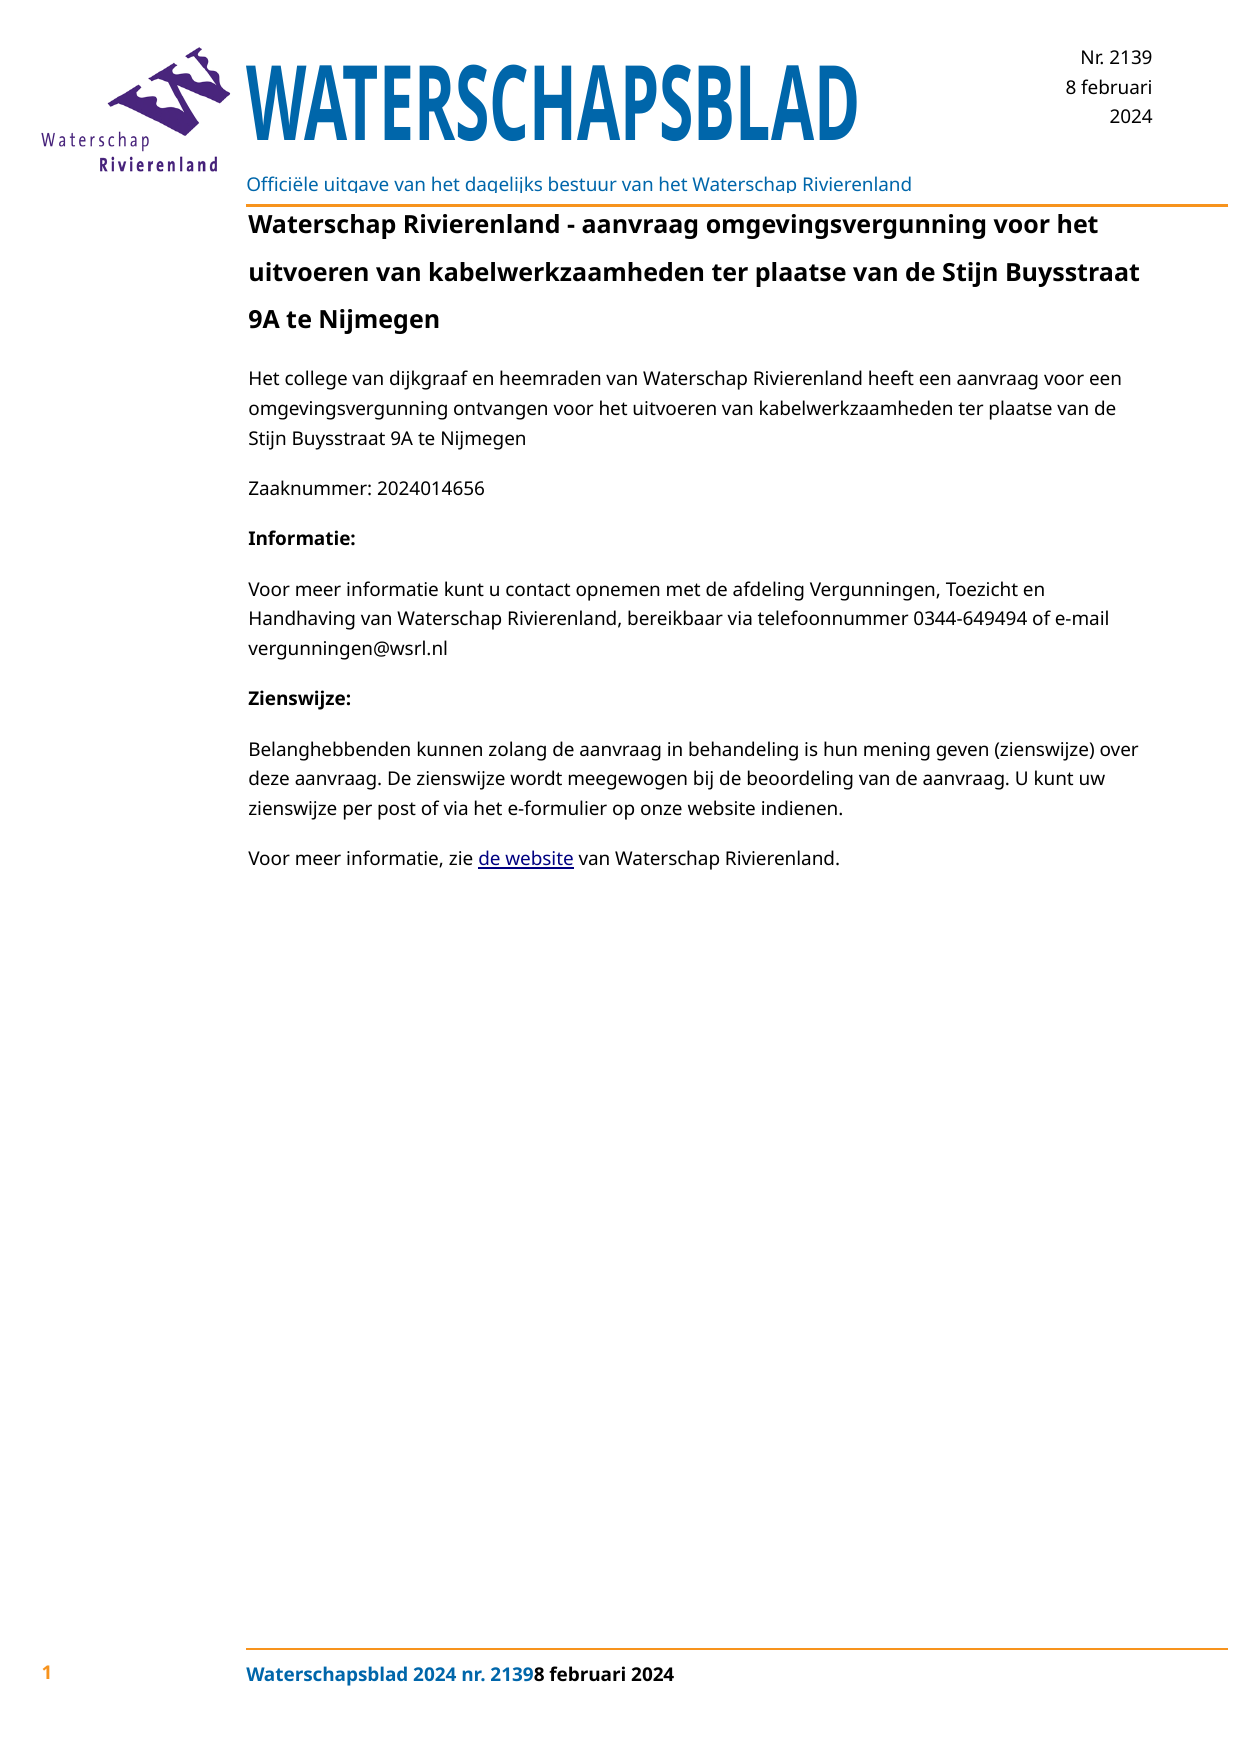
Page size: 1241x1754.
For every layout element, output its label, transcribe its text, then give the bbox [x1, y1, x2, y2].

text Het college van dijkgraaf en heemraden van Waterschap Rivierenland heeft een aanvraag voor een omgevingsvergunning ontvangen voor het uitvoeren van kabelwerkzaamheden ter plaatse van de Stijn Buysstraat 9A te Nijmegen [248, 366, 1152, 450]
text Informatie: [248, 526, 1152, 551]
text Zaaknummer: 2024014656 [248, 475, 1152, 501]
text Zienswijze: [248, 686, 1152, 711]
text Voor meer informatie, zie de website van Waterschap Rivierenland. [248, 846, 1152, 871]
text Voor meer informatie kunt u contact opnemen met de afdeling Vergunningen, Toezicht en Handhaving van Waterschap Rivierenland, bereikbaar via telefoonnummer 0344-649494 of e-mail vergunningen@wsrl.nl [248, 576, 1152, 661]
picture [41, 47, 231, 172]
text Belanghebbenden kunnen zolang de aanvraag in behandeling is hun mening geven (zienswijze) over deze aanvraag. De zienswijze wordt meegewogen bij de beoordeling van de aanvraag. U kunt uw zienswijze per post of via het e-formulier op onze website indienen. [248, 736, 1152, 821]
text Waterschap Rivierenland - aanvraag omgevingsvergunning voor het uitvoeren van kabelwerkzaamheden ter plaatse van de Stijn Buysstraat 9A te Nijmegen [248, 207, 1152, 336]
